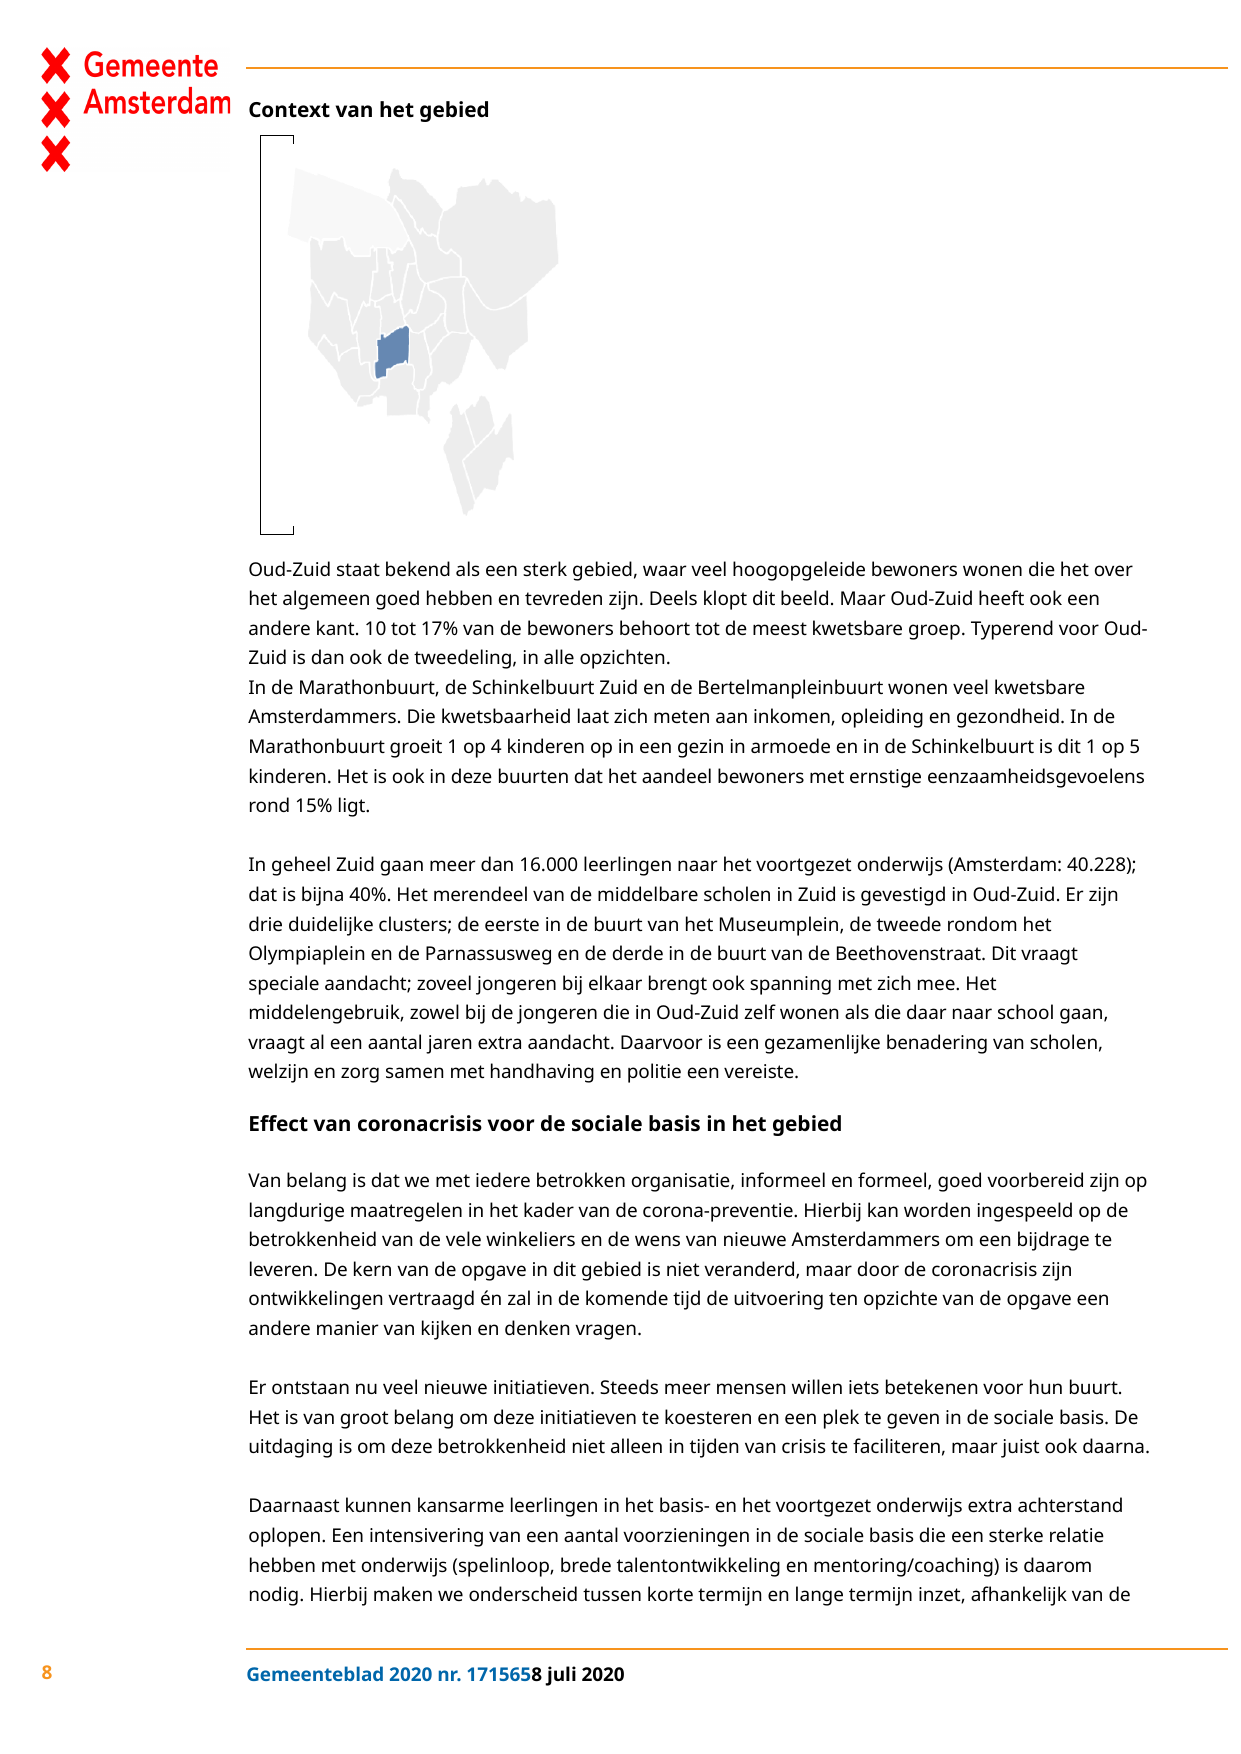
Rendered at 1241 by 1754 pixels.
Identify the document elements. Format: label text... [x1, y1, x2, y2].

text In de Marathonbuurt, de Schinkelbuurt Zuid en de Bertelmanpleinbuurt wonen veel kwetsbare Amsterdammers. Die kwetsbaarheid laat zich meten aan inkomen, opleiding en gezondheid. In de Marathonbuurt groeit 1 op 4 kinderen op in een gezin in armoede en in de Schinkelbuurt is dit 1 op 5 kinderen. Het is ook in deze buurten dat het aandeel bewoners met ernstige eenzaamheidsgevoelens rond 15% ligt. [248, 674, 1152, 818]
text Daarnaast kunnen kansarme leerlingen in het basis- en het voortgezet onderwijs extra achterstand oplopen. Een intensivering van een aantal voorzieningen in de sociale basis die een sterke relatie hebben met onderwijs (spelinloop, brede talentontwikkeling en mentoring/coaching) is daarom nodig. Hierbij maken we onderscheid tussen korte termijn en lange termijn inzet, afhankelijk van de [248, 1493, 1152, 1607]
text In geheel Zuid gaan meer dan 16.000 leerlingen naar het voortgezet onderwijs (Amsterdam: 40.228); dat is bijna 40%. Het merendeel van de middelbare scholen in Zuid is gevestigd in Oud-Zuid. Er zijn drie duidelijke clusters; de eerste in de buurt van het Museumplein, de tweede rondom het Olympiaplein en de Parnassusweg en de derde in de buurt van de Beethovenstraat. Dit vraagt speciale aandacht; zoveel jongeren bij elkaar brengt ook spanning met zich mee. Het middelengebruik, zowel bij de jongeren die in Oud-Zuid zelf wonen als die daar naar school gaan, vraagt al een aantal jaren extra aandacht. Daarvoor is een gezamenlijke benadering van scholen, welzijn en zorg samen met handhaving en politie een vereiste. [248, 852, 1152, 1084]
text Effect van coronacrisis voor de sociale basis in het gebied [248, 1109, 1152, 1138]
text Context van het gebied [248, 95, 1152, 123]
text Er ontstaan nu veel nieuwe initiatieven. Steeds meer mensen willen iets betekenen voor hun buurt. Het is van groot belang om deze initiatieven te koesteren en een plek te geven in de sociale basis. De uitdaging is om deze betrokkenheid niet alleen in tijden van crisis te faciliteren, maar juist ook daarna. [248, 1374, 1152, 1459]
picture [268, 144, 565, 526]
picture [41, 47, 231, 172]
text Oud-Zuid staat bekend als een sterk gebied, waar veel hoogopgeleide bewoners wonen die het over het algemeen goed hebben en tevreden zijn. Deels klopt dit beeld. Maar Oud-Zuid heeft ook een andere kant. 10 tot 17% van de bewoners behoort tot de meest kwetsbare groep. Typerend voor Oud-Zuid is dan ook de tweedeling, in alle opzichten. [248, 556, 1152, 670]
text Van belang is dat we met iedere betrokken organisatie, informeel en formeel, goed voorbereid zijn op langdurige maatregelen in het kader van de corona-preventie. Hierbij kan worden ingespeeld op de betrokkenheid van de vele winkeliers en de wens van nieuwe Amsterdammers om een bijdrage te leveren. De kern van de opgave in dit gebied is niet veranderd, maar door de coronacrisis zijn ontwikkelingen vertraagd én zal in de komende tijd de uitvoering ten opzichte van de opgave een andere manier van kijken en denken vragen. [248, 1167, 1152, 1341]
